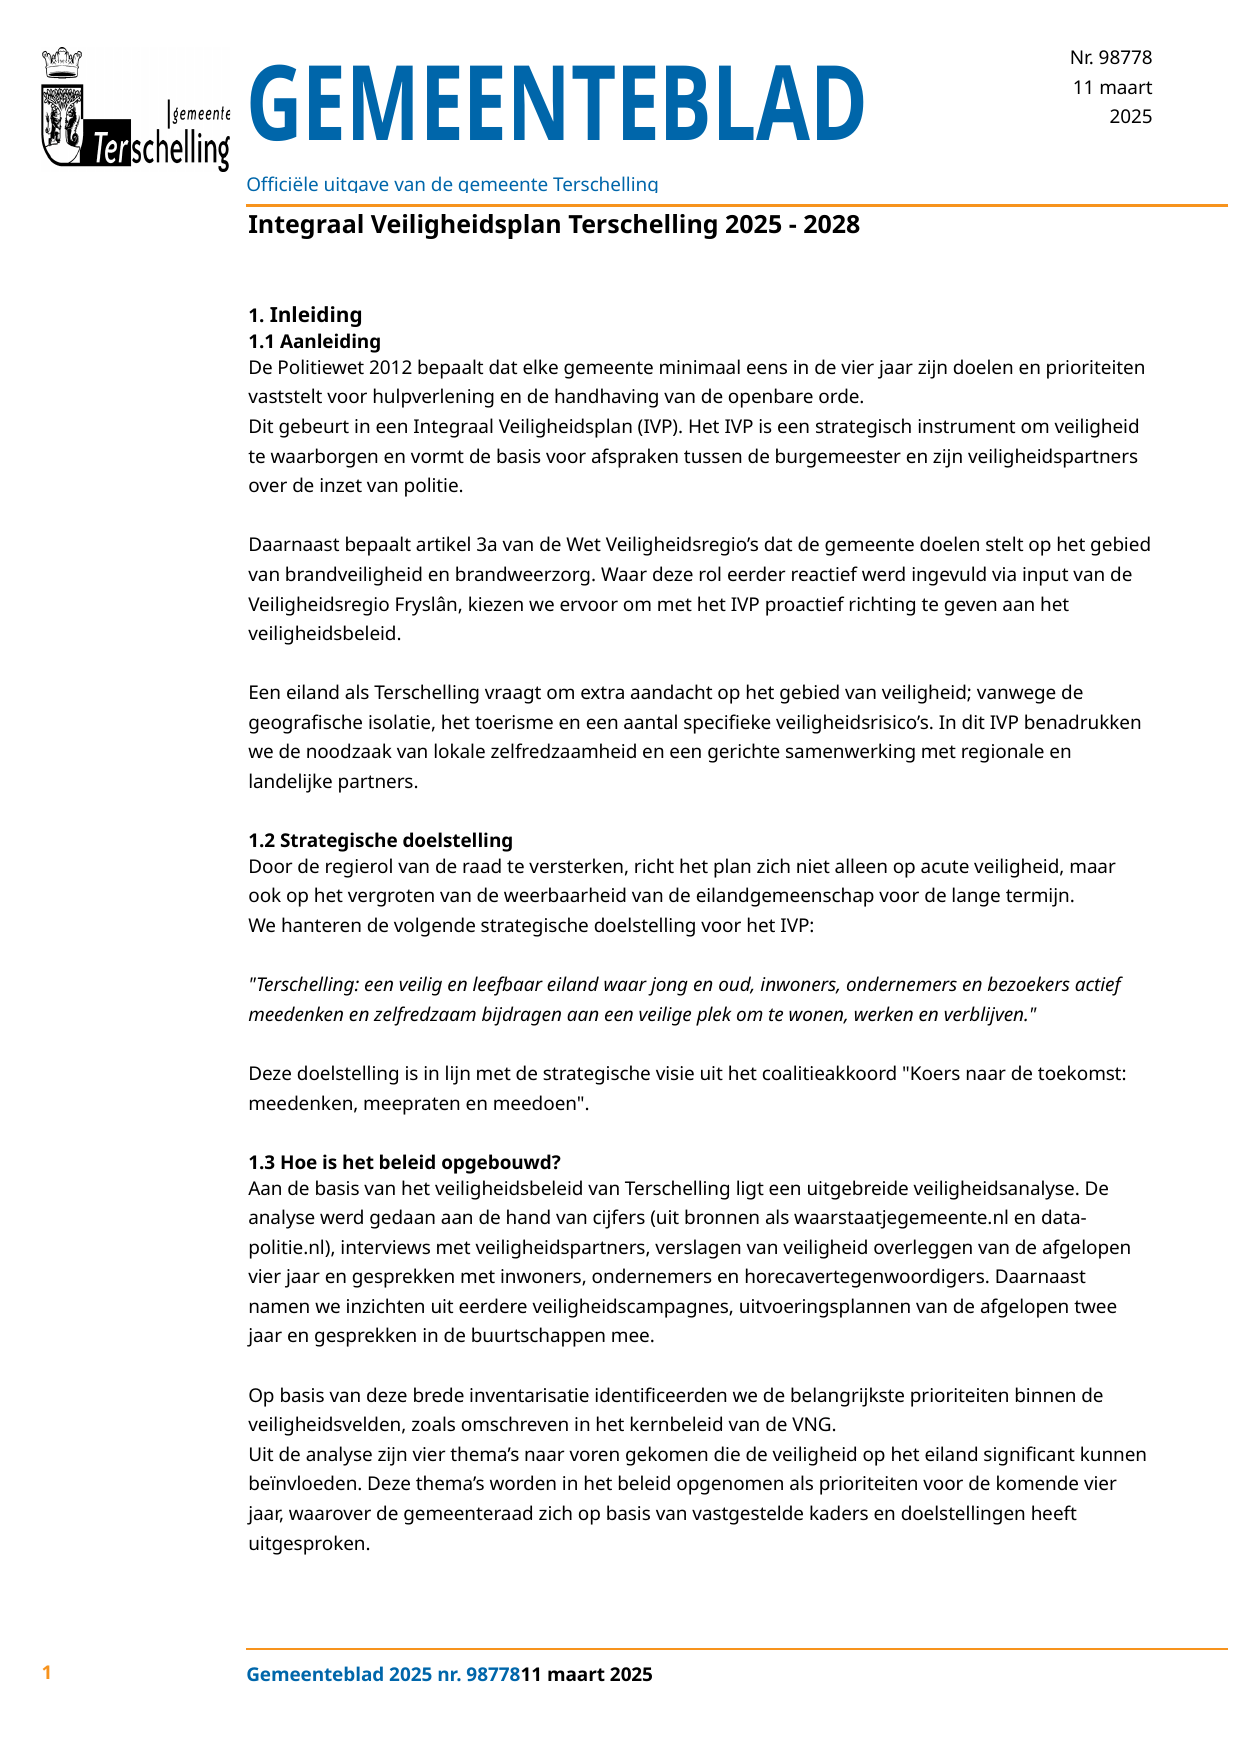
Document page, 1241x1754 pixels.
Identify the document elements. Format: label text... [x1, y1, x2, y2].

text Door de regierol van de raad te versterken, richt het plan zich niet alleen op acute veiligheid, maar ook op het vergroten van de weerbaarheid van de eilandgemeenschap voor de lange termijn. [248, 853, 1152, 908]
text Dit gebeurt in een Integraal Veiligheidsplan (IVP). Het IVP is een strategisch instrument om veiligheid te waarborgen en vormt de basis voor afspraken tussen de burgemeester en zijn veiligheidspartners over de inzet van politie. [248, 413, 1152, 498]
text Een eiland als Terschelling vraagt om extra aandacht op het gebied van veiligheid; vanwege de geografische isolatie, het toerisme en een aantal specifieke veiligheidsrisico’s. In dit IVP benadrukken we de noodzaak van lokale zelfredzaamheid en een gerichte samenwerking met regionale en landelijke partners. [248, 679, 1152, 794]
text Op basis van deze brede inventarisatie identificeerden we de belangrijkste prioriteiten binnen de veiligheidsvelden, zoals omschreven in het kernbeleid van de VNG. [248, 1382, 1152, 1437]
text 1.2 Strategische doelstelling [248, 827, 1152, 853]
text Integraal Veiligheidsplan Terschelling 2025 - 2028 [248, 207, 1152, 241]
text 1.1 Aanleiding [248, 328, 1152, 354]
text Aan de basis van het veiligheidsbeleid van Terschelling ligt een uitgebreide veiligheidsanalyse. De analyse werd gedaan aan de hand van cijfers (uit bronnen als waarstaatjegemeente.nl en data-politie.nl), interviews met veiligheidspartners, verslagen van veiligheid overleggen van de afgelopen vier jaar en gesprekken met inwoners, ondernemers en horecavertegenwoordigers. Daarnaast namen we inzichten uit eerdere veiligheidscampagnes, uitvoeringsplannen van de afgelopen twee jaar en gesprekken in de buurtschappen mee. [248, 1175, 1152, 1348]
text "Terschelling: een veilig en leefbaar eiland waar jong en oud, inwoners, ondernemers en bezoekers actief meedenken en zelfredzaam bijdragen aan een veilige plek om te wonen, werken en verblijven." [248, 971, 1152, 1027]
picture [41, 47, 231, 172]
text De Politiewet 2012 bepaalt dat elke gemeente minimaal eens in de vier jaar zijn doelen en prioriteiten vaststelt voor hulpverlening en de handhaving van de openbare orde. [248, 354, 1152, 409]
text 1. Inleiding [248, 300, 1152, 328]
text We hanteren de volgende strategische doelstelling voor het IVP: [248, 912, 1152, 938]
text Deze doelstelling is in lijn met de strategische visie uit het coalitieakkoord "Koers naar de toekomst: meedenken, meepraten en meedoen". [248, 1060, 1152, 1116]
text Uit de analyse zijn vier thema’s naar voren gekomen die de veiligheid op het eiland significant kunnen beïnvloeden. Deze thema’s worden in het beleid opgenomen als prioriteiten voor de komende vier jaar, waarover de gemeenteraad zich op basis van vastgestelde kaders en doelstellingen heeft uitgesproken. [248, 1441, 1152, 1555]
text 1.3 Hoe is het beleid opgebouwd? [248, 1149, 1152, 1175]
text Daarnaast bepaalt artikel 3a van de Wet Veiligheidsregio’s dat de gemeente doelen stelt op het gebied van brandveiligheid en brandweerzorg. Waar deze rol eerder reactief werd ingevuld via input van de Veiligheidsregio Fryslân, kiezen we ervoor om met het IVP proactief richting te geven aan het veiligheidsbeleid. [248, 532, 1152, 646]
